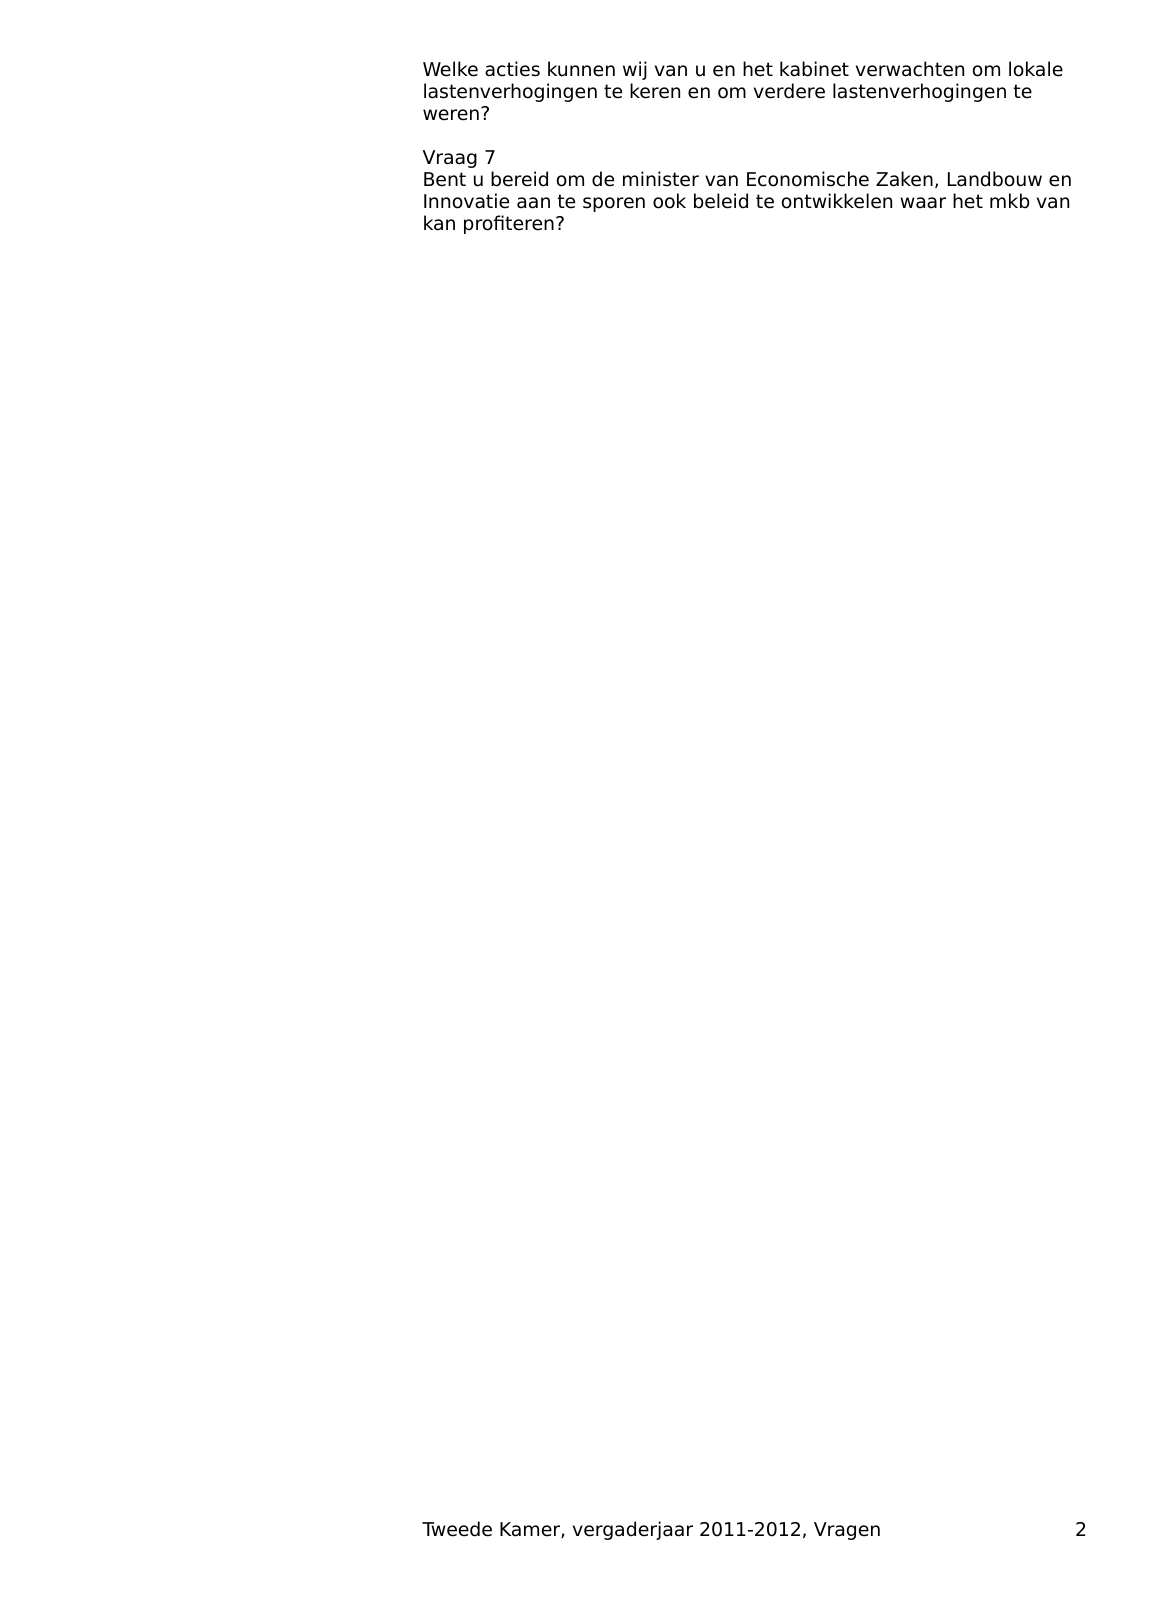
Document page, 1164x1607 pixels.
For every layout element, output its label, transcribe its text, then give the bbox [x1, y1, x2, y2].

text Bent u bereid om de minister van Economische Zaken, Landbouw en Innovatie aan te sporen ook beleid te ontwikkelen waar het mkb van kan profiteren? [422, 169, 1087, 235]
text Welke acties kunnen wij van u en het kabinet verwachten om lokale lastenverhogingen te keren en om verdere lastenverhogingen te weren? [422, 59, 1087, 125]
text Vraag 7 [422, 147, 1087, 169]
